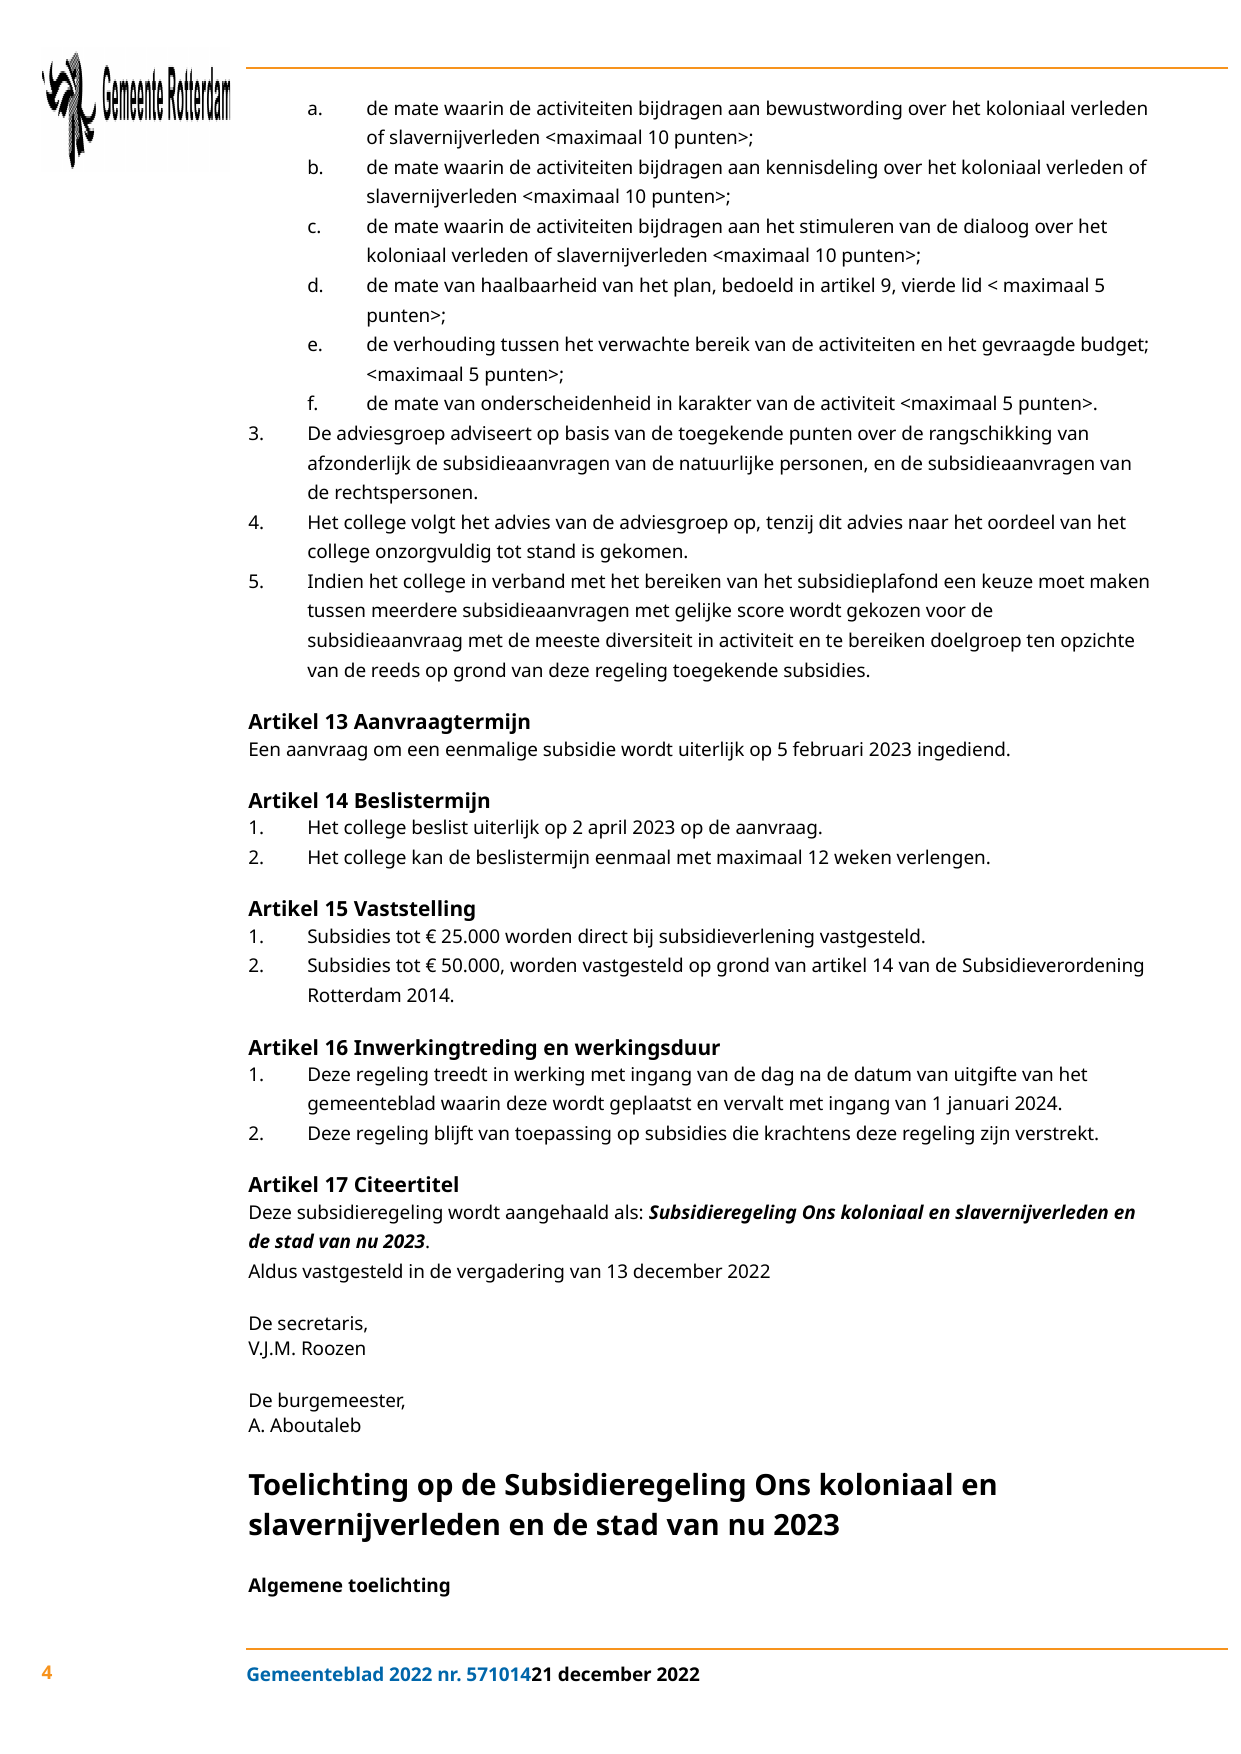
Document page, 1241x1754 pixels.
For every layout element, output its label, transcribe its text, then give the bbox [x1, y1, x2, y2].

picture [41, 47, 231, 172]
text V.J.M. Roozen [248, 1335, 1152, 1361]
list De adviesgroep adviseert op basis van de toegekende punten over de rangschikking van afzonderlijk de subsidieaanvragen van de natuurlijke personen, en de subsidieaanvragen van de rechtspersonen. [248, 420, 1152, 505]
text Een aanvraag om een eenmalige subsidie wordt uiterlijk op 5 februari 2023 ingediend. [248, 736, 1152, 761]
list Het college kan de beslistermijn eenmaal met maximaal 12 weken verlengen. [248, 844, 1152, 870]
text Artikel 17 Citeertitel [248, 1171, 1152, 1199]
text Artikel 14 Beslistermijn [248, 786, 1152, 814]
list de mate waarin de activiteiten bijdragen aan kennisdeling over het koloniaal verleden of slavernijverleden <maximaal 10 punten>; [307, 154, 1152, 209]
text Artikel 16 Inwerkingtreding en werkingsduur [248, 1033, 1152, 1061]
text Aldus vastgesteld in de vergadering van 13 december 2022 [248, 1258, 1152, 1284]
text Algemene toelichting [248, 1573, 1152, 1598]
list Het college beslist uiterlijk op 2 april 2023 op de aanvraag. [248, 814, 1152, 840]
list de mate van haalbaarheid van het plan, bedoeld in artikel 9, vierde lid < maximaal 5 punten>; [307, 272, 1152, 328]
text Toelichting op de Subsidieregeling Ons koloniaal en slavernijverleden en de stad van nu 2023 [248, 1464, 1152, 1543]
list Deze regeling blijft van toepassing op subsidies die krachtens deze regeling zijn verstrekt. [248, 1120, 1152, 1146]
list Het college volgt het advies van de adviesgroep op, tenzij dit advies naar het oordeel van het college onzorgvuldig tot stand is gekomen. [248, 509, 1152, 564]
text Artikel 15 Vaststelling [248, 894, 1152, 923]
text A. Aboutaleb [248, 1413, 1152, 1438]
list de mate van onderscheidenheid in karakter van de activiteit <maximaal 5 punten>. [307, 391, 1152, 416]
list Subsidies tot € 25.000 worden direct bij subsidieverlening vastgesteld. [248, 923, 1152, 949]
text Deze subsidieregeling wordt aangehaald als: Subsidieregeling Ons koloniaal en slavernijverleden en de stad van nu 2023. [248, 1199, 1152, 1254]
list de mate waarin de activiteiten bijdragen aan bewustwording over het koloniaal verleden of slavernijverleden <maximaal 10 punten>; [307, 95, 1152, 150]
list de verhouding tussen het verwachte bereik van de activiteiten en het gevraagde budget; <maximaal 5 punten>; [307, 331, 1152, 387]
list Subsidies tot € 50.000, worden vastgesteld op grond van artikel 14 van de Subsidieverordening Rotterdam 2014. [248, 953, 1152, 1008]
text Artikel 13 Aanvraagtermijn [248, 707, 1152, 736]
text De burgemeester, [248, 1387, 1152, 1413]
list de mate waarin de activiteiten bijdragen aan het stimuleren van de dialoog over het koloniaal verleden of slavernijverleden <maximaal 10 punten>; [307, 213, 1152, 268]
list Deze regeling treedt in werking met ingang van de dag na de datum van uitgifte van het gemeenteblad waarin deze wordt geplaatst en vervalt met ingang van 1 januari 2024. [248, 1061, 1152, 1116]
text De secretaris, [248, 1310, 1152, 1335]
list Indien het college in verband met het bereiken van het subsidieplafond een keuze moet maken tussen meerdere subsidieaanvragen met gelijke score wordt gekozen voor de subsidieaanvraag met de meeste diversiteit in activiteit en te bereiken doelgroep ten opzichte van de reeds op grond van deze regeling toegekende subsidies. [248, 568, 1152, 683]
